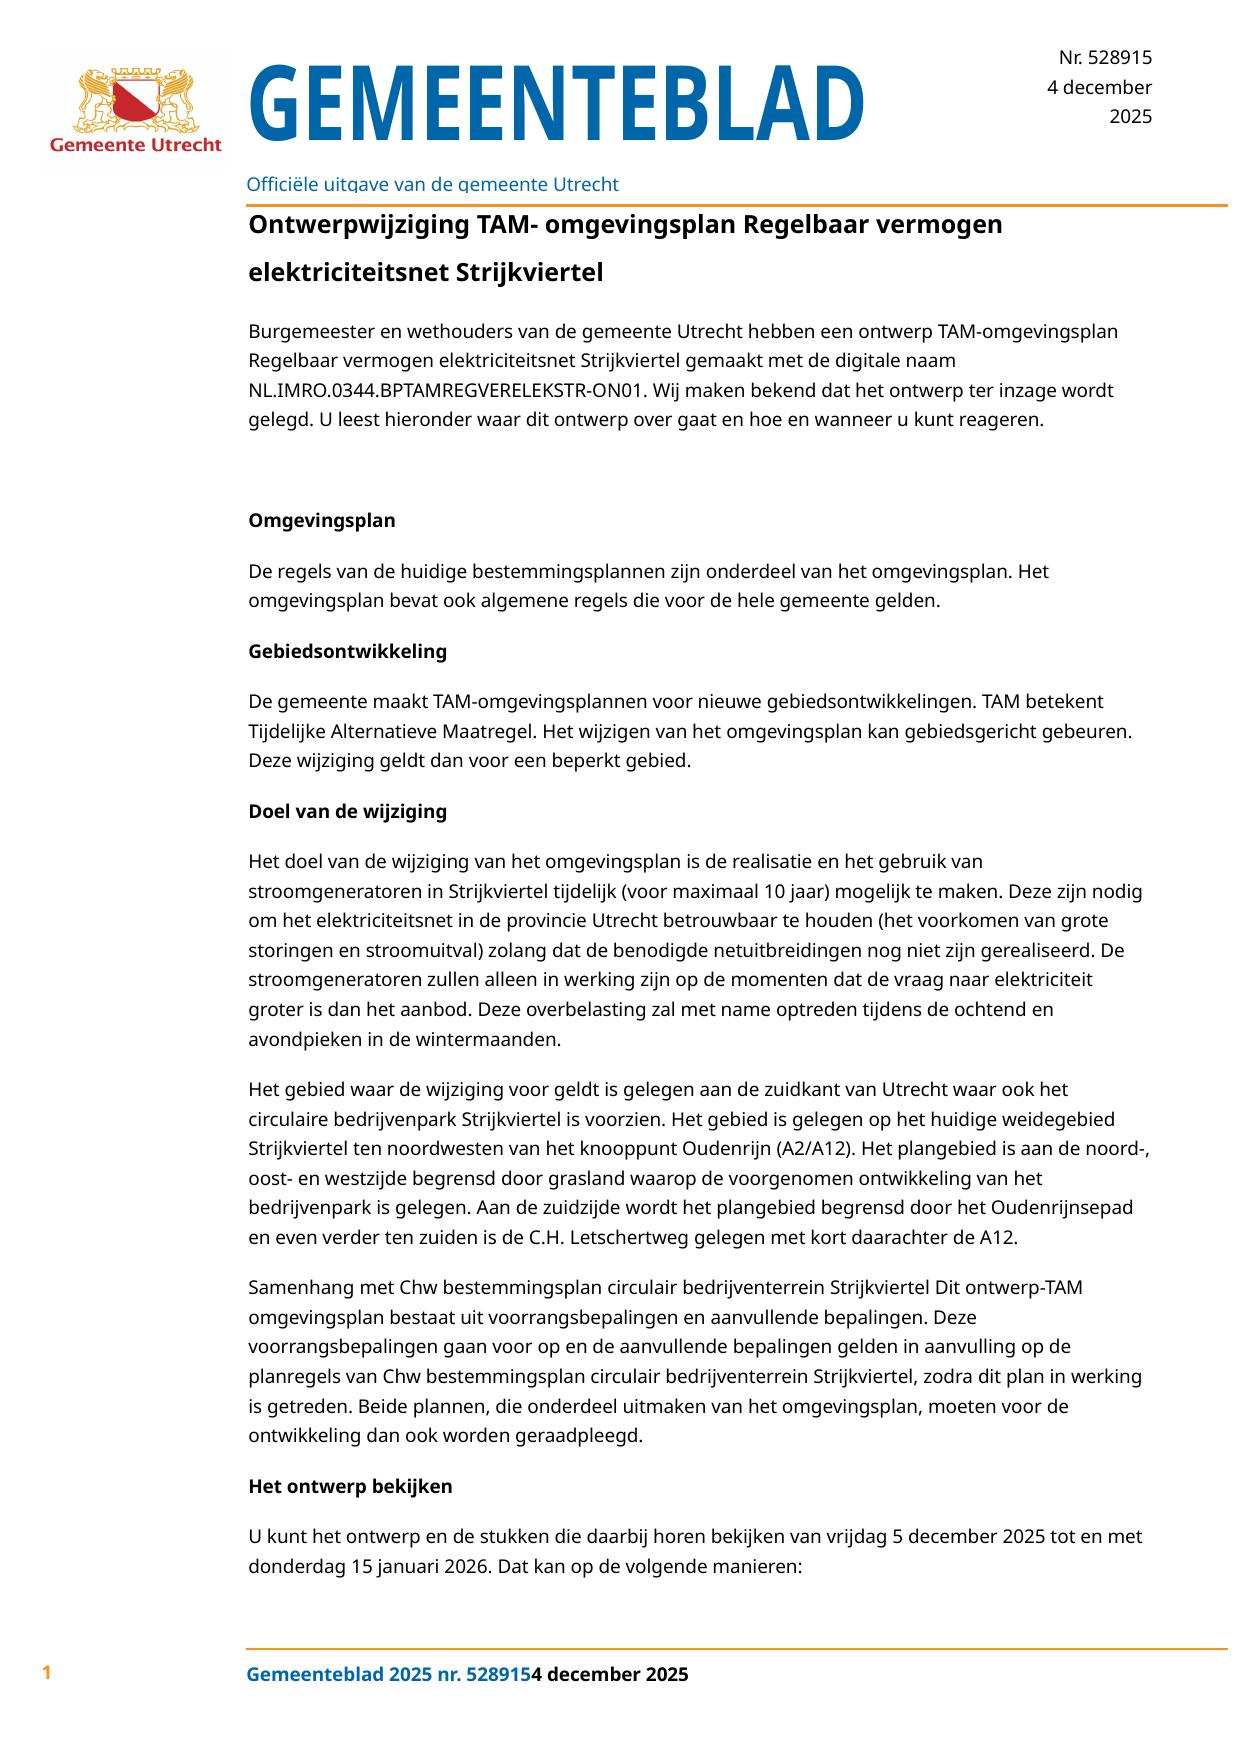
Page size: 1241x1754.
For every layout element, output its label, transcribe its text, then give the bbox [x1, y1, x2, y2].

text Gebiedsontwikkeling [248, 638, 1152, 664]
text Het ontwerp bekijken [248, 1473, 1152, 1499]
text De regels van de huidige bestemmingsplannen zijn onderdeel van het omgevingsplan. Het omgevingsplan bevat ook algemene regels die voor de hele gemeente gelden. [248, 558, 1152, 613]
text Burgemeester en wethouders van de gemeente Utrecht hebben een ontwerp TAM-omgevingsplan Regelbaar vermogen elektriciteitsnet Strijkviertel gemaakt met de digitale naam NL.IMRO.0344.BPTAMREGVERELEKSTR-ON01. Wij maken bekend dat het ontwerp ter inzage wordt gelegd. U leest hieronder waar dit ontwerp over gaat en hoe en wanneer u kunt reageren. [248, 318, 1152, 432]
picture [41, 47, 231, 172]
text De gemeente maakt TAM-omgevingsplannen voor nieuwe gebiedsontwikkelingen. TAM betekent Tijdelijke Alternatieve Maatregel. Het wijzigen van het omgevingsplan kan gebiedsgericht gebeuren. Deze wijziging geldt dan voor een beperkt gebied. [248, 688, 1152, 773]
text Samenhang met Chw bestemmingsplan circulair bedrijventerrein Strijkviertel Dit ontwerp-TAM omgevingsplan bestaat uit voorrangsbepalingen en aanvullende bepalingen. Deze voorrangsbepalingen gaan voor op en de aanvullende bepalingen gelden in aanvulling op de planregels van Chw bestemmingsplan circulair bedrijventerrein Strijkviertel, zodra dit plan in werking is getreden. Beide plannen, die onderdeel uitmaken van het omgevingsplan, moeten voor de ontwikkeling dan ook worden geraadpleegd. [248, 1274, 1152, 1448]
text U kunt het ontwerp en de stukken die daarbij horen bekijken van vrijdag 5 december 2025 tot en met donderdag 15 januari 2026. Dat kan op de volgende manieren: [248, 1523, 1152, 1579]
text Ontwerpwijziging TAM- omgevingsplan Regelbaar vermogen elektriciteitsnet Strijkviertel [248, 207, 1152, 288]
text Het gebied waar de wijziging voor geldt is gelegen aan de zuidkant van Utrecht waar ook het circulaire bedrijvenpark Strijkviertel is voorzien. Het gebied is gelegen op het huidige weidegebied Strijkviertel ten noordwesten van het knooppunt Oudenrijn (A2/A12). Het plangebied is aan de noord-, oost- en westzijde begrensd door grasland waarop de voorgenomen ontwikkeling van het bedrijvenpark is gelegen. Aan de zuidzijde wordt het plangebied begrensd door het Oudenrijnsepad en even verder ten zuiden is de C.H. Letschertweg gelegen met kort daarachter de A12. [248, 1076, 1152, 1250]
text Doel van de wijziging [248, 798, 1152, 824]
text Omgevingsplan [248, 507, 1152, 533]
text Het doel van de wijziging van het omgevingsplan is de realisatie en het gebruik van stroomgeneratoren in Strijkviertel tijdelijk (voor maximaal 10 jaar) mogelijk te maken. Deze zijn nodig om het elektriciteitsnet in de provincie Utrecht betrouwbaar te houden (het voorkomen van grote storingen en stroomuitval) zolang dat de benodigde netuitbreidingen nog niet zijn gerealiseerd. De stroomgeneratoren zullen alleen in werking zijn op de momenten dat de vraag naar elektriciteit groter is dan het aanbod. Deze overbelasting zal met name optreden tijdens de ochtend en avondpieken in de wintermaanden. [248, 848, 1152, 1052]
